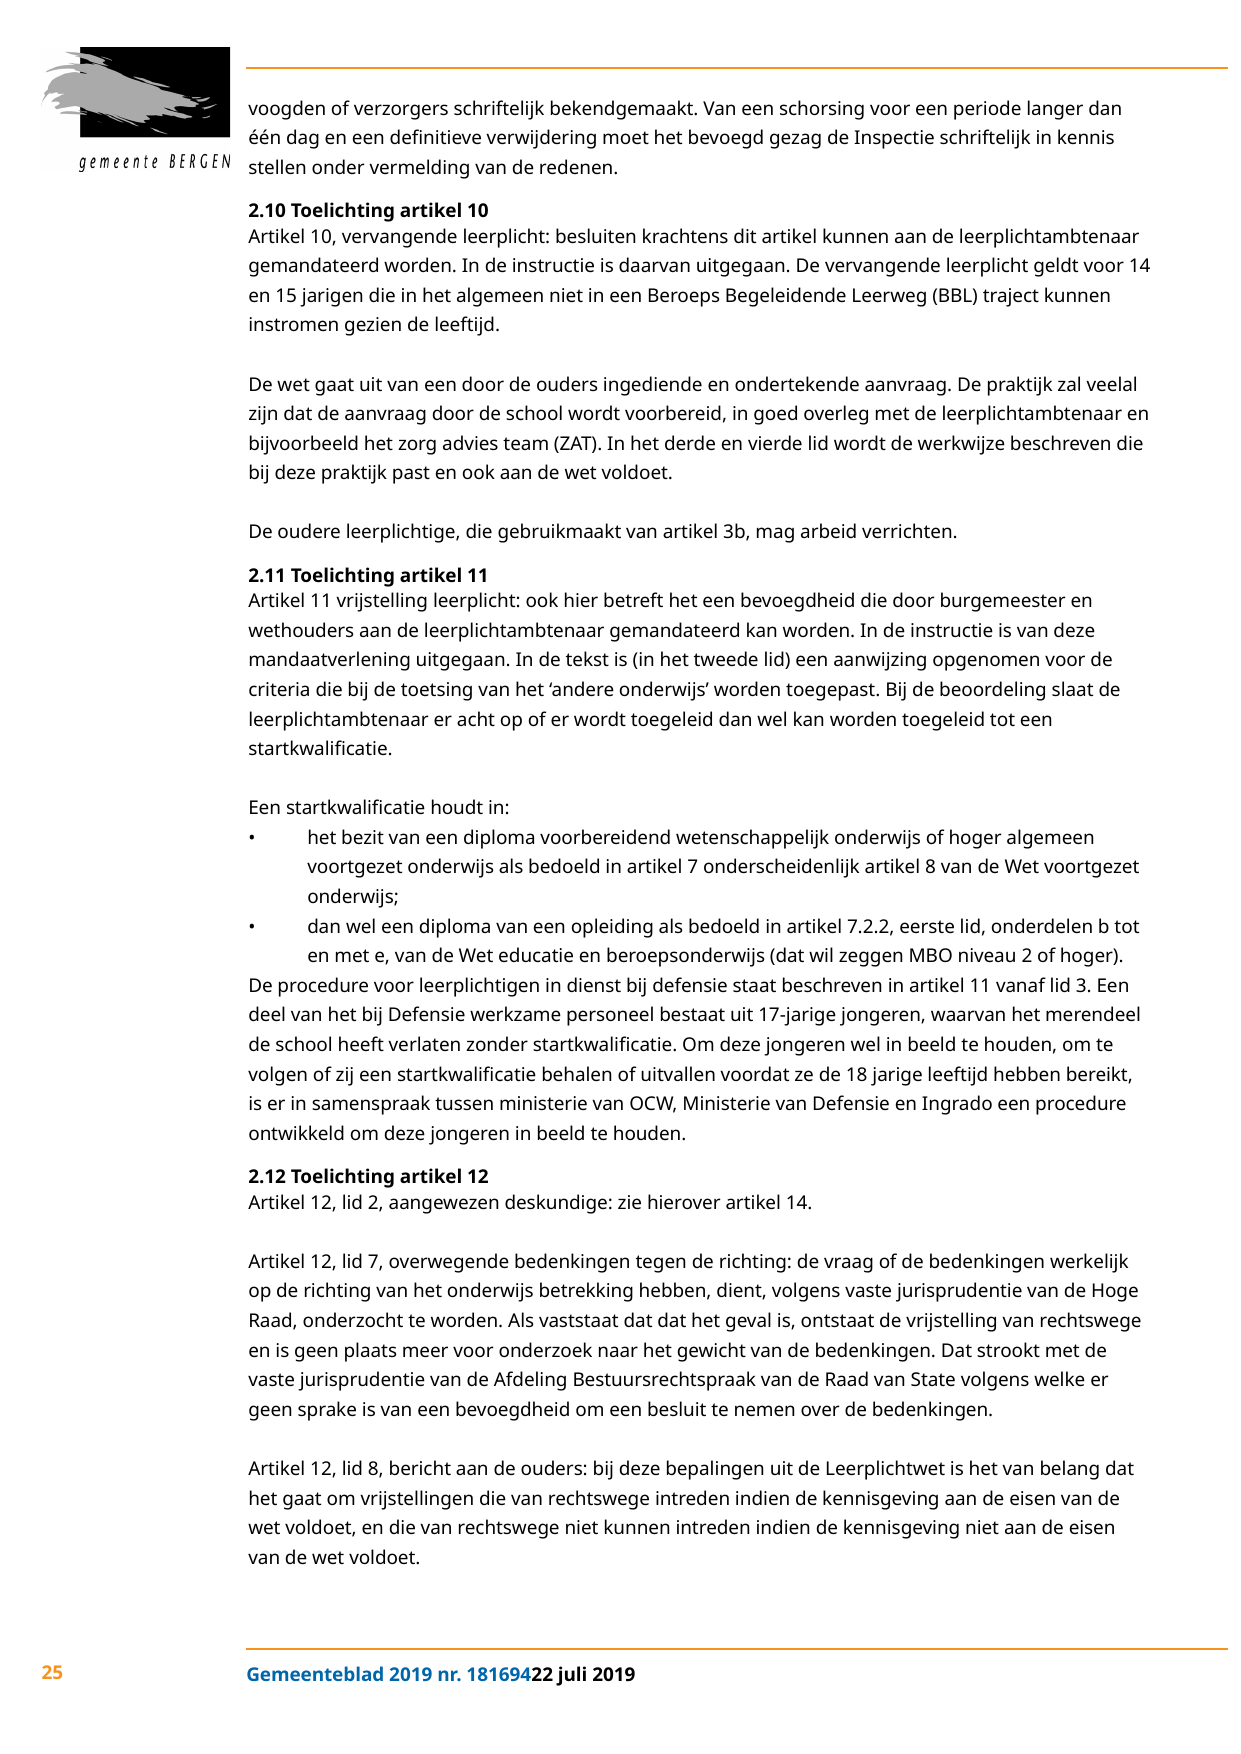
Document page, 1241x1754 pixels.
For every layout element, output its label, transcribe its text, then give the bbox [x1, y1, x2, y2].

picture [41, 47, 231, 172]
text voogden of verzorgers schriftelijk bekendgemaakt. Van een schorsing voor een periode langer dan één dag en een definitieve verwijdering moet het bevoegd gezag de Inspectie schriftelijk in kennis stellen onder vermelding van de redenen. [248, 95, 1152, 180]
text Artikel 11 vrijstelling leerplicht: ook hier betreft het een bevoegdheid die door burgemeester en wethouders aan de leerplichtambtenaar gemandateerd kan worden. In de instructie is van deze mandaatverlening uitgegaan. In de tekst is (in het tweede lid) een aanwijzing opgenomen voor de criteria die bij de toetsing van het ‘andere onderwijs’ worden toegepast. Bij de beoordeling slaat de leerplichtambtenaar er acht op of er wordt toegeleid dan wel kan worden toegeleid tot een startkwalificatie. [248, 587, 1152, 761]
text Artikel 10, vervangende leerplicht: besluiten krachtens dit artikel kunnen aan de leerplichtambtenaar gemandateerd worden. In de instructie is daarvan uitgegaan. De vervangende leerplicht geldt voor 14 en 15 jarigen die in het algemeen niet in een Beroeps Begeleidende Leerweg (BBL) traject kunnen instromen gezien de leeftijd. [248, 223, 1152, 337]
text Artikel 12, lid 7, overwegende bedenkingen tegen de richting: de vraag of de bedenkingen werkelijk op de richting van het onderwijs betrekking hebben, dient, volgens vaste jurisprudentie van de Hoge Raad, onderzocht te worden. Als vaststaat dat dat het geval is, ontstaat de vrijstelling van rechtswege en is geen plaats meer voor onderzoek naar het gewicht van de bedenkingen. Dat strookt met de vaste jurisprudentie van de Afdeling Bestuursrechtspraak van de Raad van State volgens welke er geen sprake is van een bevoegdheid om een besluit te nemen over de bedenkingen. [248, 1248, 1152, 1422]
text 2.10 Toelichting artikel 10 [248, 197, 1152, 223]
text 2.12 Toelichting artikel 12 [248, 1163, 1152, 1189]
list dan wel een diploma van een opleiding als bedoeld in artikel 7.2.2, eerste lid, onderdelen b tot en met e, van de Wet educatie en beroepsonderwijs (dat wil zeggen MBO niveau 2 of hoger). [248, 913, 1152, 968]
text 2.11 Toelichting artikel 11 [248, 562, 1152, 587]
list het bezit van een diploma voorbereidend wetenschappelijk onderwijs of hoger algemeen voortgezet onderwijs als bedoeld in artikel 7 onderscheidenlijk artikel 8 van de Wet voortgezet onderwijs; [248, 824, 1152, 909]
text De procedure voor leerplichtigen in dienst bij defensie staat beschreven in artikel 11 vanaf lid 3. Een deel van het bij Defensie werkzame personeel bestaat uit 17-jarige jongeren, waarvan het merendeel de school heeft verlaten zonder startkwalificatie. Om deze jongeren wel in beeld te houden, om te volgen of zij een startkwalificatie behalen of uitvallen voordat ze de 18 jarige leeftijd hebben bereikt, is er in samenspraak tussen ministerie van OCW, Ministerie van Defensie en Ingrado een procedure ontwikkeld om deze jongeren in beeld te houden. [248, 972, 1152, 1146]
text De wet gaat uit van een door de ouders ingediende en ondertekende aanvraag. De praktijk zal veelal zijn dat de aanvraag door de school wordt voorbereid, in goed overleg met de leerplichtambtenaar en bijvoorbeeld het zorg advies team (ZAT). In het derde en vierde lid wordt de werkwijze beschreven die bij deze praktijk past en ook aan de wet voldoet. [248, 371, 1152, 485]
text Artikel 12, lid 8, bericht aan de ouders: bij deze bepalingen uit de Leerplichtwet is het van belang dat het gaat om vrijstellingen die van rechtswege intreden indien de kennisgeving aan de eisen van de wet voldoet, en die van rechtswege niet kunnen intreden indien de kennisgeving niet aan de eisen van de wet voldoet. [248, 1455, 1152, 1569]
text Een startkwalificatie houdt in: [248, 794, 1152, 820]
text De oudere leerplichtige, die gebruikmaakt van artikel 3b, mag arbeid verrichten. [248, 519, 1152, 544]
text Artikel 12, lid 2, aangewezen deskundige: zie hierover artikel 14. [248, 1189, 1152, 1214]
